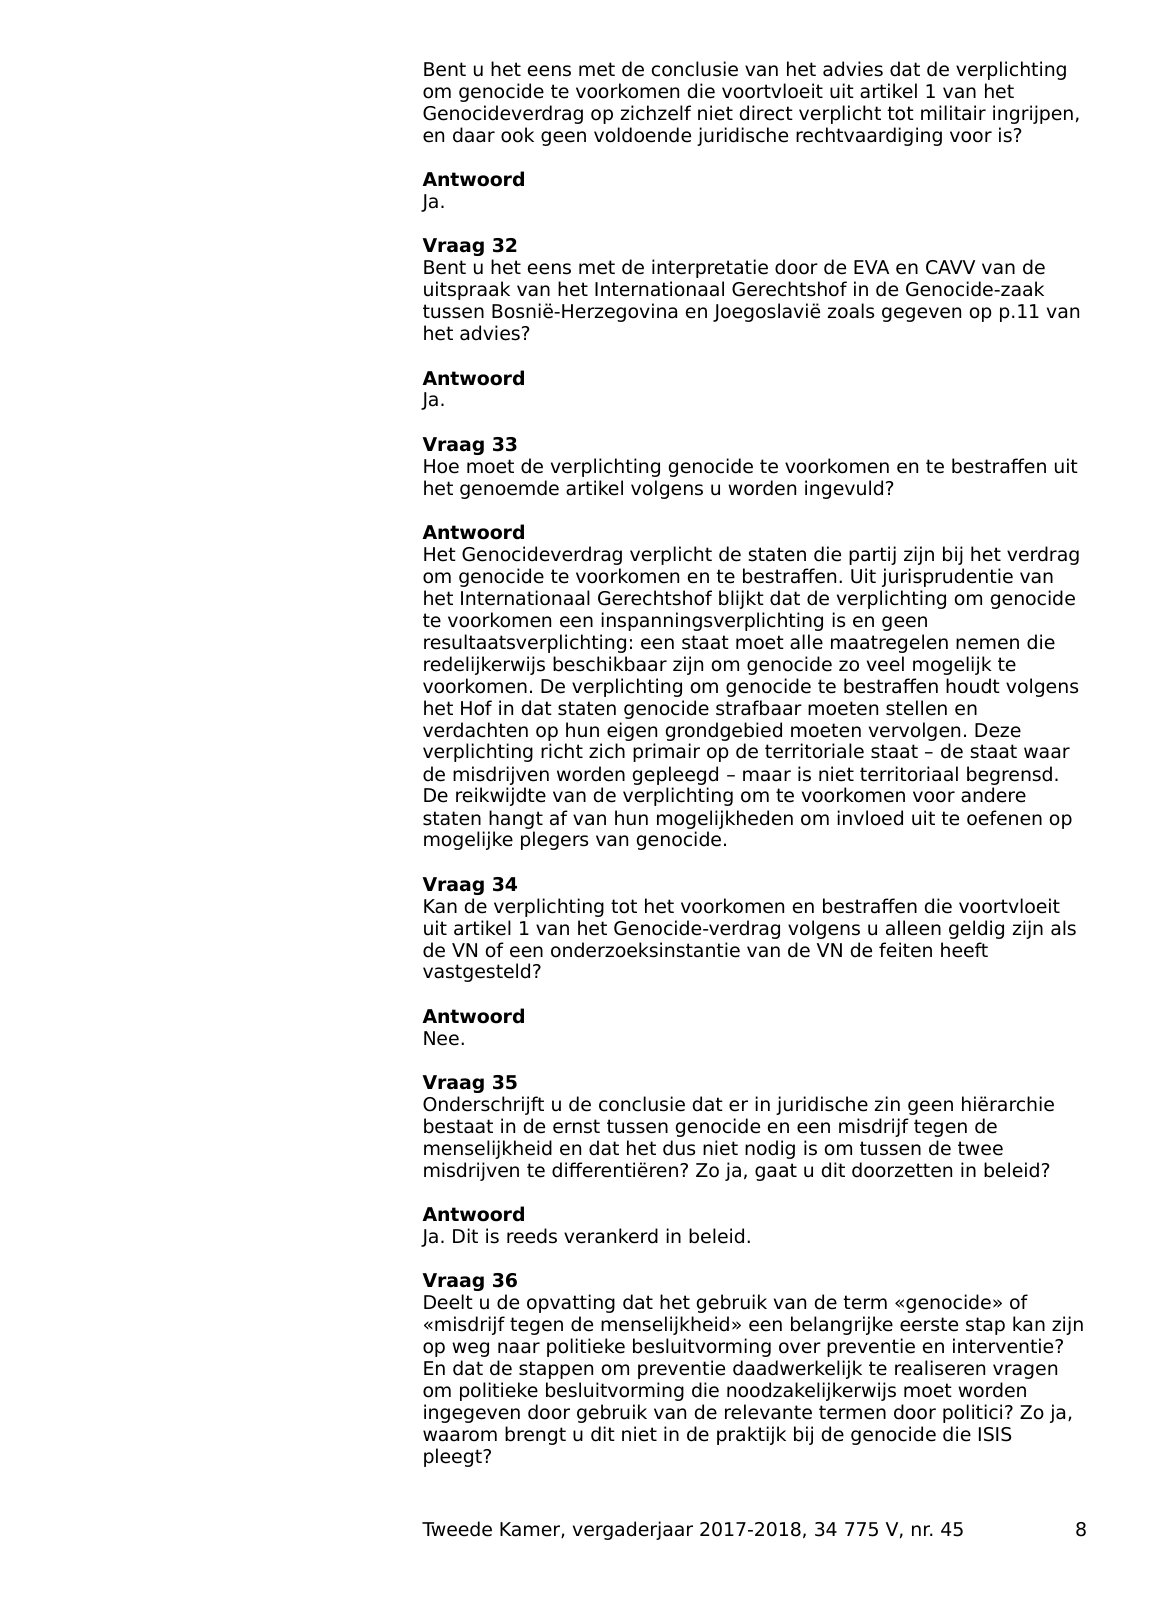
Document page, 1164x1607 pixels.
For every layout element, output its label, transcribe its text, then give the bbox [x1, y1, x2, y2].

text Vraag 36 [422, 1270, 1087, 1292]
text Kan de verplichting tot het voorkomen en bestraffen die voortvloeit uit artikel 1 van het Genocide-verdrag volgens u alleen geldig zijn als de VN of een onderzoeksinstantie van de VN de feiten heeft vastgesteld? [422, 896, 1087, 983]
text Bent u het eens met de interpretatie door de EVA en CAVV van de uitspraak van het Internationaal Gerechtshof in de Genocide-zaak tussen Bosnië-Herzegovina en Joegoslavië zoals gegeven op p.11 van het advies? [422, 257, 1087, 345]
text Deelt u de opvatting dat het gebruik van de term «genocide» of «misdrijf tegen de menselijkheid» een belangrijke eerste stap kan zijn op weg naar politieke besluitvorming over preventie en interventie? En dat de stappen om preventie daadwerkelijk te realiseren vragen om politieke besluitvorming die noodzakelijkerwijs moet worden ingegeven door gebruik van de relevante termen door politici? Zo ja, waarom brengt u dit niet in de praktijk bij de genocide die ISIS pleegt? [422, 1292, 1087, 1468]
text Hoe moet de verplichting genocide te voorkomen en te bestraffen uit het genoemde artikel volgens u worden ingevuld? [422, 456, 1087, 499]
text Nee. [422, 1028, 1087, 1049]
text Antwoord [422, 169, 1087, 191]
text Ja. [422, 389, 1087, 411]
text Antwoord [422, 1006, 1087, 1028]
text Vraag 34 [422, 873, 1087, 896]
text Ja. [422, 191, 1087, 213]
text Antwoord [422, 367, 1087, 389]
text Antwoord [422, 522, 1087, 544]
text Ja. Dit is reeds verankerd in beleid. [422, 1226, 1087, 1248]
text Het Genocideverdrag verplicht de staten die partij zijn bij het verdrag om genocide te voorkomen en te bestraffen. Uit jurisprudentie van het Internationaal Gerechtshof blijkt dat de verplichting om genocide te voorkomen een inspanningsverplichting is en geen resultaatsverplichting: een staat moet alle maatregelen nemen die redelijkerwijs beschikbaar zijn om genocide zo veel mogelijk te voorkomen. De verplichting om genocide te bestraffen houdt volgens het Hof in dat staten genocide strafbaar moeten stellen en verdachten op hun eigen grondgebied moeten vervolgen. Deze verplichting richt zich primair op de territoriale staat – de staat waar de misdrijven worden gepleegd – maar is niet territoriaal begrensd. De reikwijdte van de verplichting om te voorkomen voor andere staten hangt af van hun mogelijkheden om invloed uit te oefenen op mogelijke plegers van genocide. [422, 544, 1087, 851]
text Antwoord [422, 1204, 1087, 1226]
text Vraag 32 [422, 235, 1087, 257]
text Bent u het eens met de conclusie van het advies dat de verplichting om genocide te voorkomen die voortvloeit uit artikel 1 van het Genocideverdrag op zichzelf niet direct verplicht tot militair ingrijpen, en daar ook geen voldoende juridische rechtvaardiging voor is? [422, 59, 1087, 147]
text Vraag 35 [422, 1072, 1087, 1094]
text Vraag 33 [422, 433, 1087, 456]
text Onderschrijft u de conclusie dat er in juridische zin geen hiërarchie bestaat in de ernst tussen genocide en een misdrijf tegen de menselijkheid en dat het dus niet nodig is om tussen de twee misdrijven te differentiëren? Zo ja, gaat u dit doorzetten in beleid? [422, 1094, 1087, 1182]
